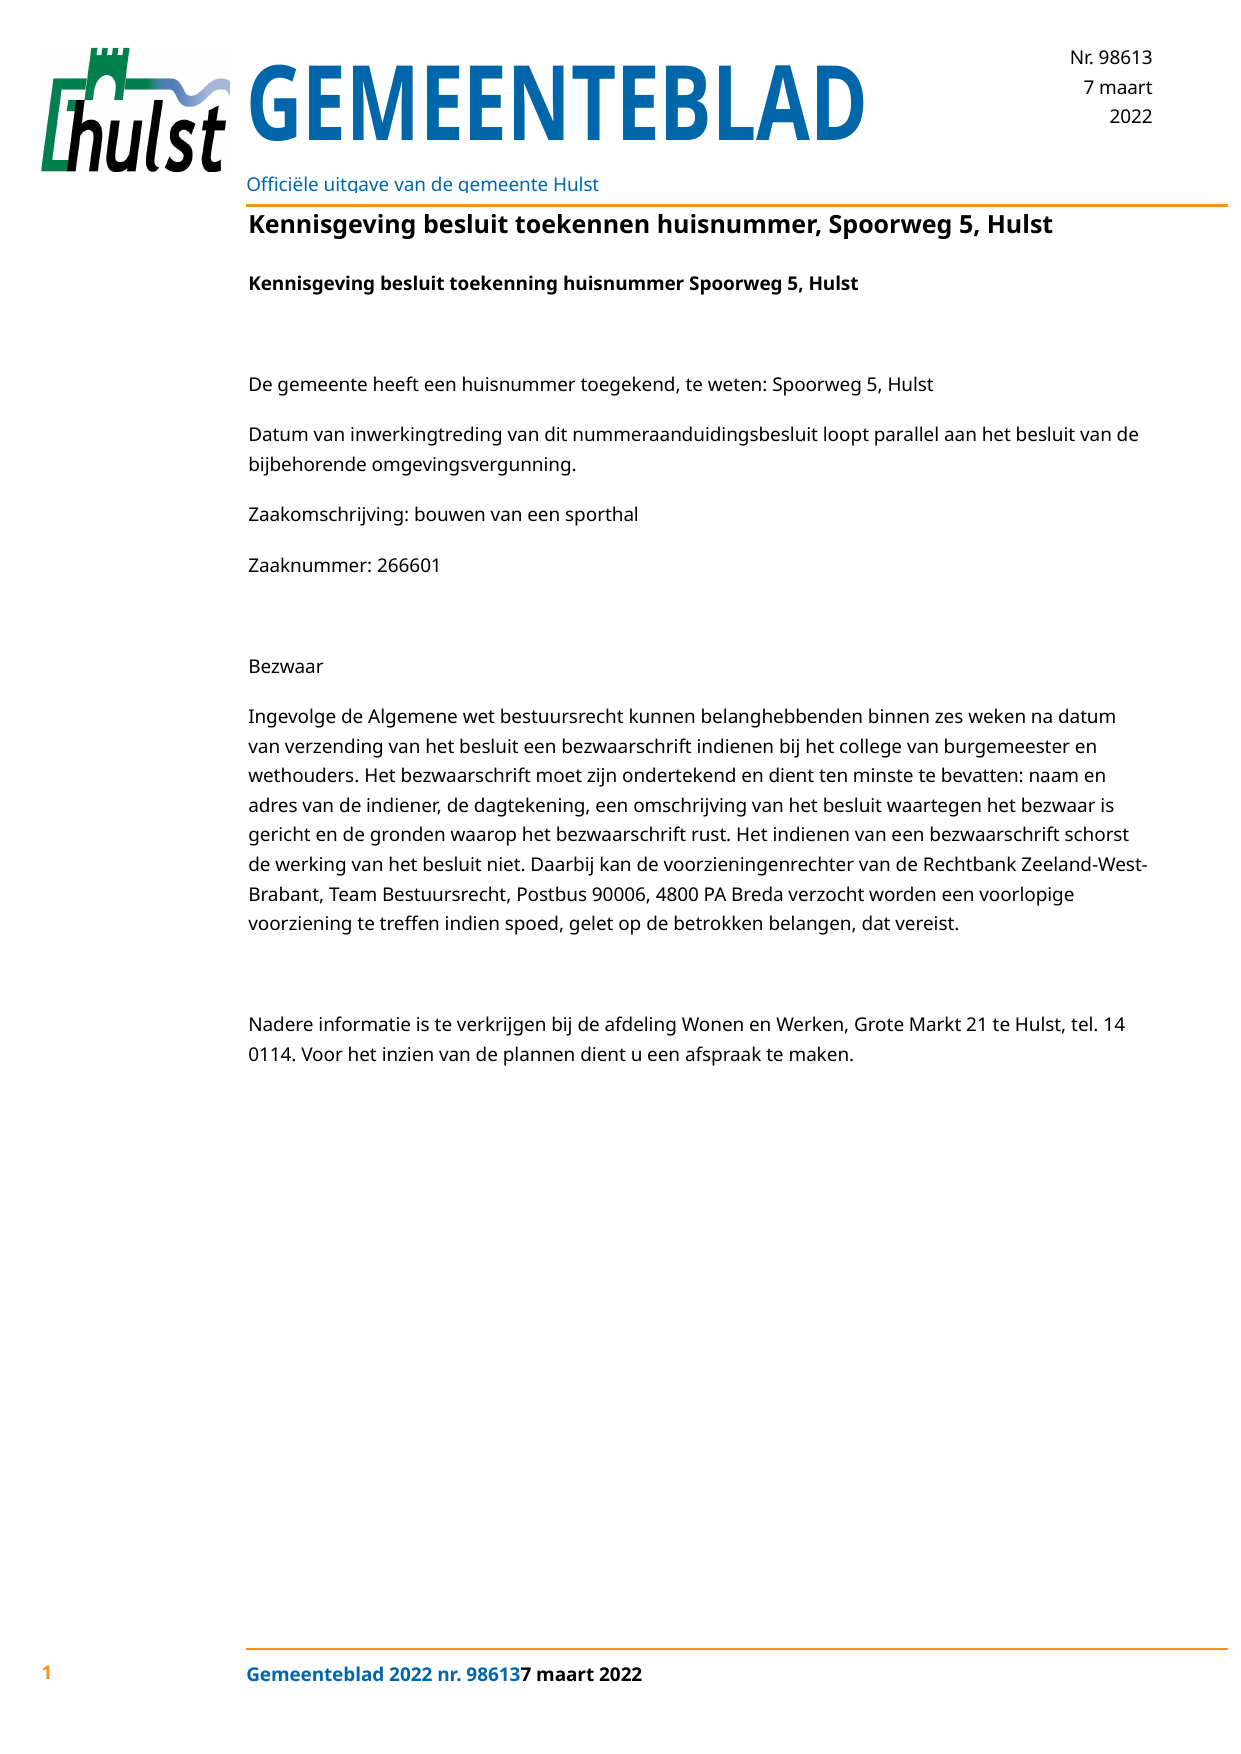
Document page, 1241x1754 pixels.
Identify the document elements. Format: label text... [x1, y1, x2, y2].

text Kennisgeving besluit toekennen huisnummer, Spoorweg 5, Hulst [248, 207, 1152, 241]
text Nadere informatie is te verkrijgen bij de afdeling Wonen en Werken, Grote Markt 21 te Hulst, tel. 14 0114. Voor het inzien van de plannen dient u een afspraak te maken. [248, 1011, 1152, 1066]
text Datum van inwerkingtreding van dit nummeraanduidingsbesluit loopt parallel aan het besluit van de bijbehorende omgevingsvergunning. [248, 422, 1152, 477]
text Ingevolge de Algemene wet bestuursrecht kunnen belanghebbenden binnen zes weken na datum van verzending van het besluit een bezwaarschrift indienen bij het college van burgemeester en wethouders. Het bezwaarschrift moet zijn ondertekend en dient ten minste te bevatten: naam en adres van de indiener, de dagtekening, een omschrijving van het besluit waartegen het bezwaar is gericht en de gronden waarop het bezwaarschrift rust. Het indienen van een bezwaarschrift schorst de werking van het besluit niet. Daarbij kan de voorzieningenrechter van de Rechtbank Zeeland-West-Brabant, Team Bestuursrecht, Postbus 90006, 4800 PA Breda verzocht worden een voorlopige voorziening te treffen indien spoed, gelet op de betrokken belangen, dat vereist. [248, 703, 1152, 936]
text Bezwaar [248, 653, 1152, 678]
picture [41, 47, 231, 172]
text Zaaknummer: 266601 [248, 552, 1152, 578]
text De gemeente heeft een huisnummer toegekend, te weten: Spoorweg 5, Hulst [248, 371, 1152, 397]
text Zaakomschrijving: bouwen van een sporthal [248, 502, 1152, 527]
text Kennisgeving besluit toekenning huisnummer Spoorweg 5, Hulst [248, 270, 1152, 296]
